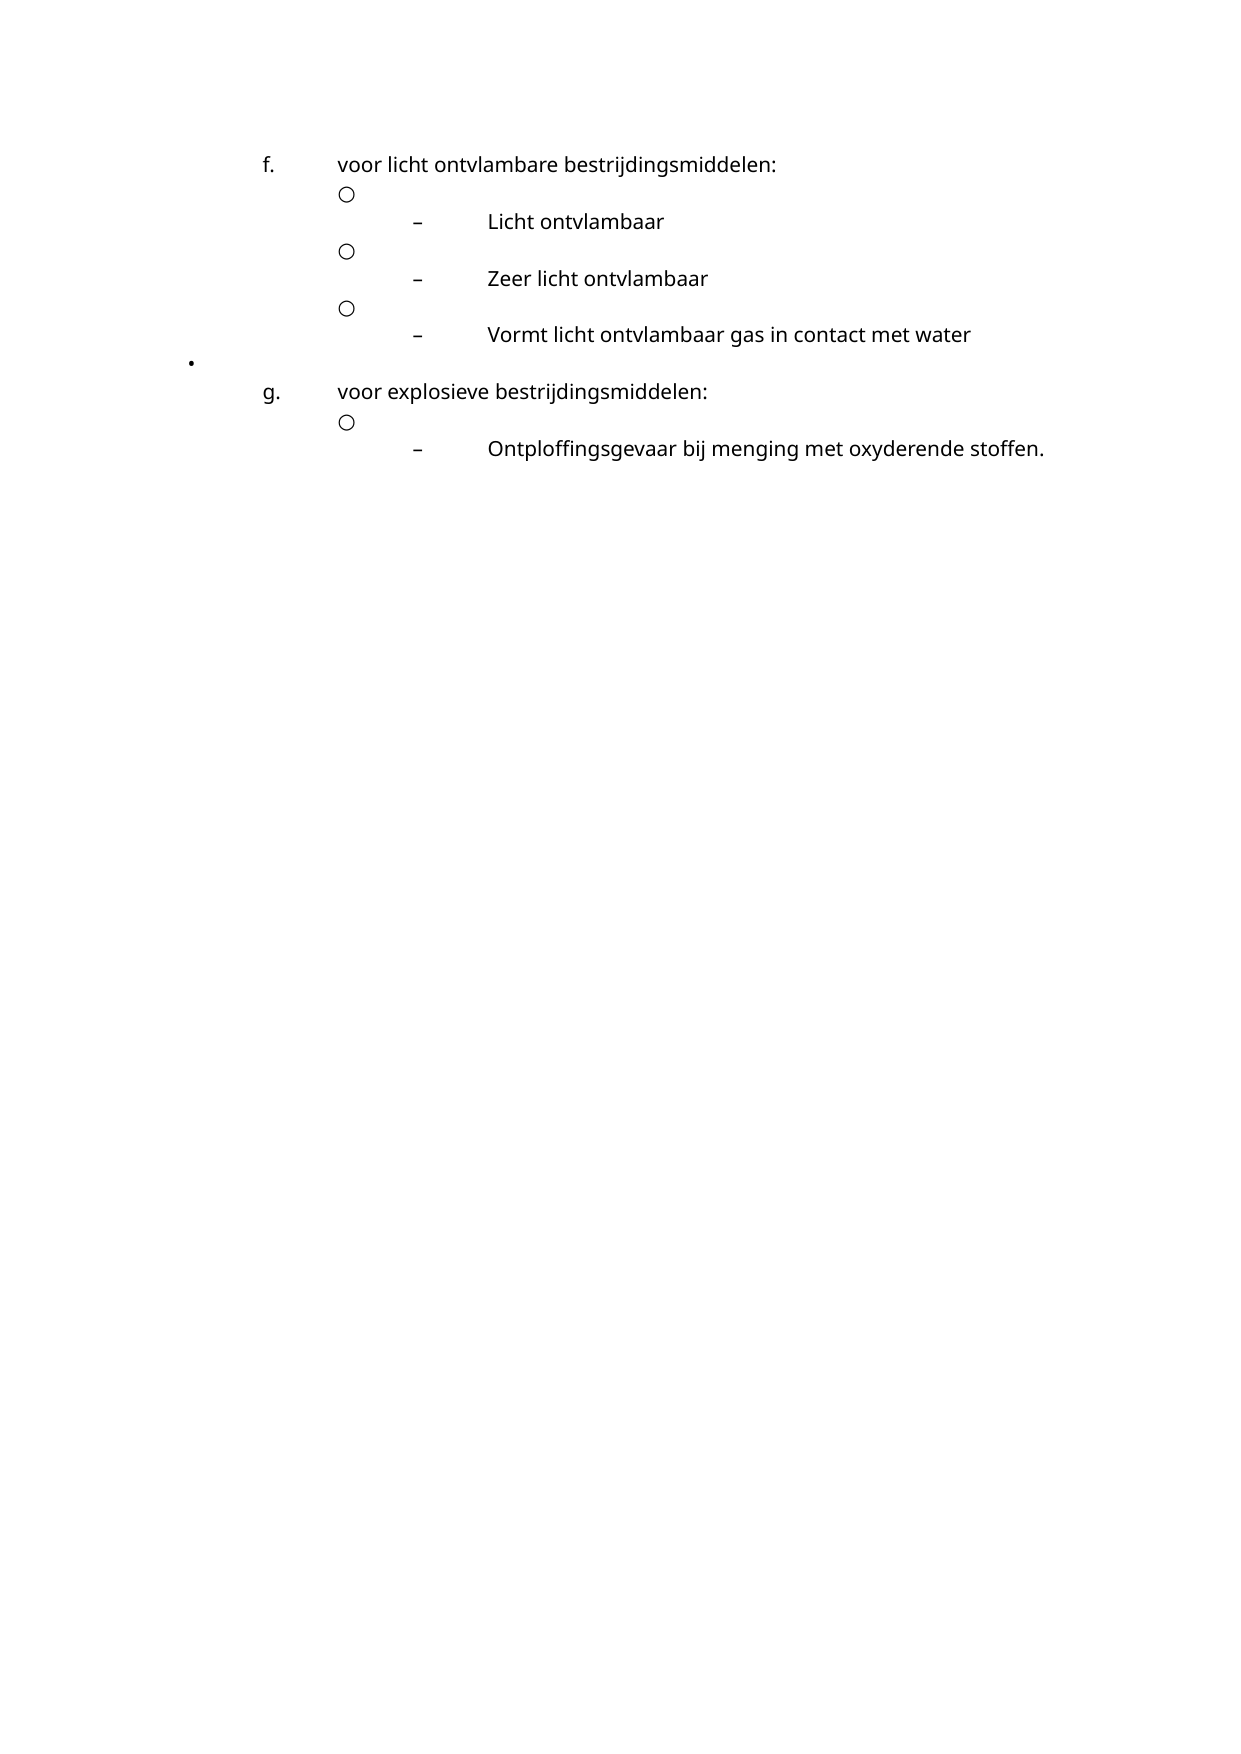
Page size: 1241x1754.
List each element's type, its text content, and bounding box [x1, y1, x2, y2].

list Zeer licht ontvlambaar [412, 264, 1053, 292]
list Ontploffingsgevaar bij menging met oxyderende stoffen. [412, 434, 1053, 463]
list voor explosieve bestrijdingsmiddelen: [262, 377, 1053, 406]
list Vormt licht ontvlambaar gas in contact met water [412, 321, 1053, 349]
list voor licht ontvlambare bestrijdingsmiddelen: [262, 150, 1053, 178]
list Licht ontvlambaar [412, 207, 1053, 235]
